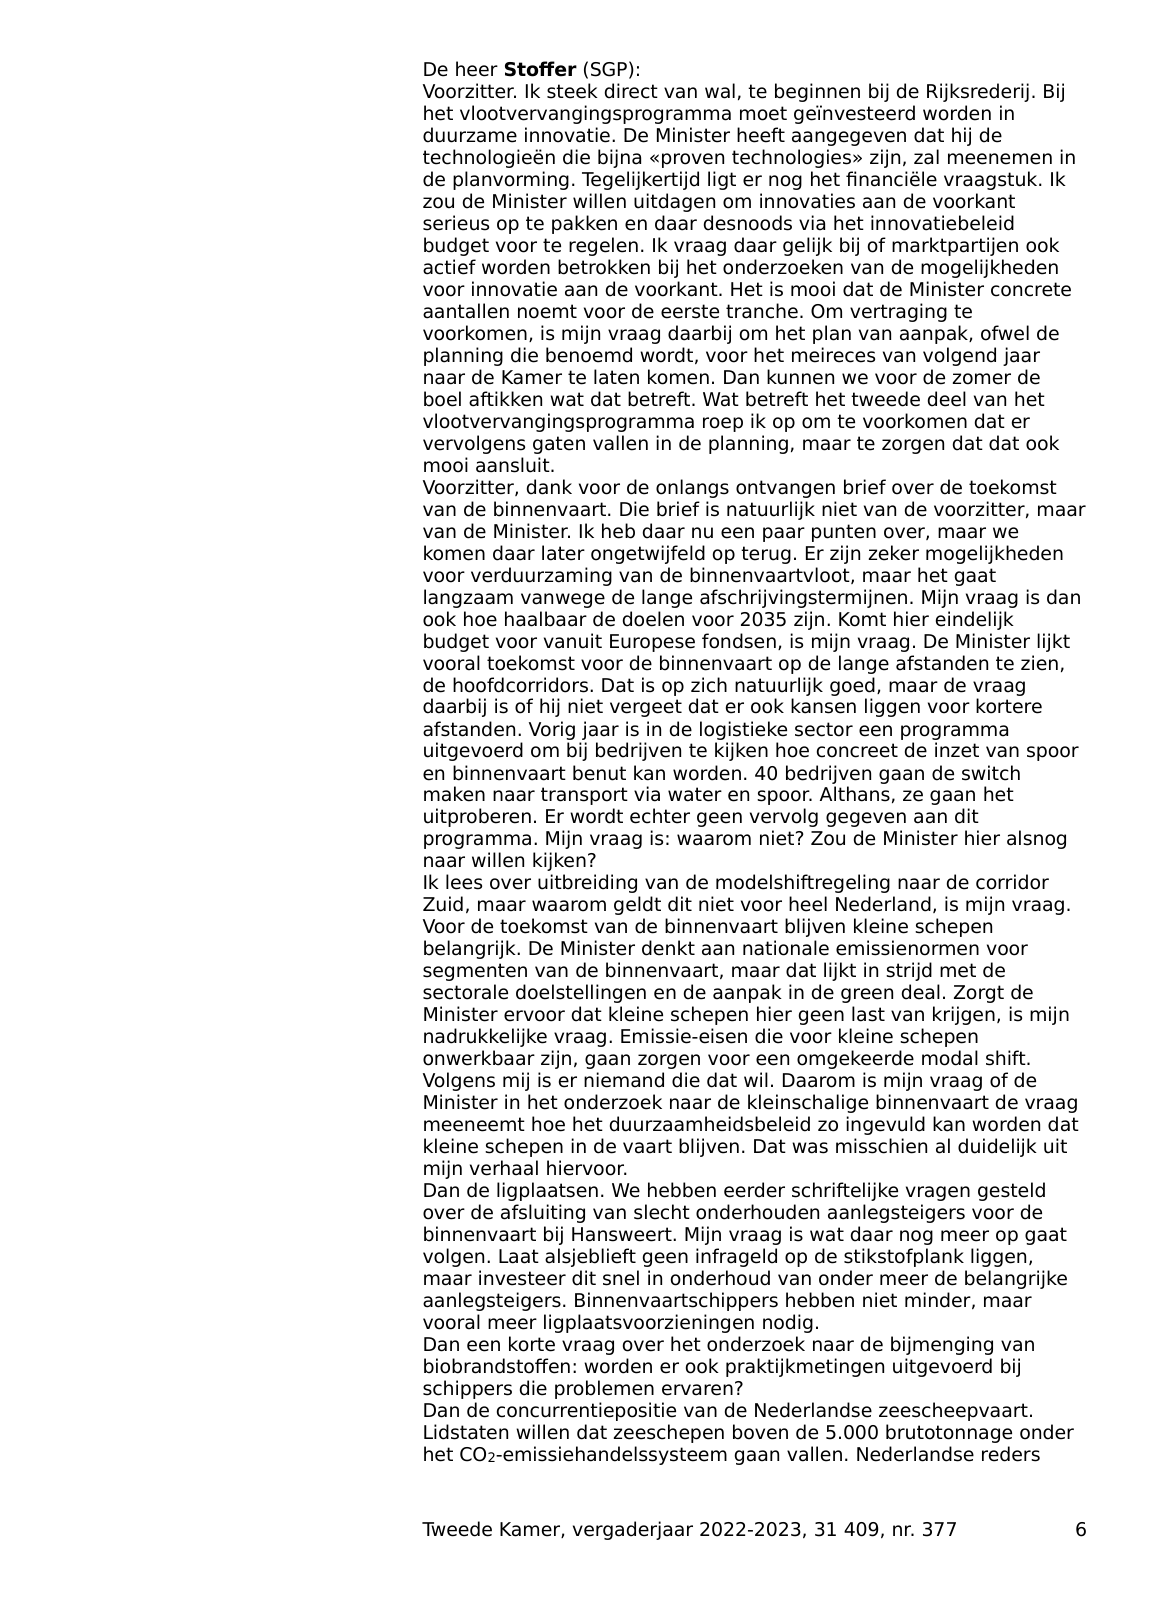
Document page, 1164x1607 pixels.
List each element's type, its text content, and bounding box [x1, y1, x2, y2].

text De heer Stoffer (SGP): [422, 59, 1087, 81]
text Dan de concurrentiepositie van de Nederlandse zeescheepvaart. Lidstaten willen dat zeeschepen boven de 5.000 brutotonnage onder het CO2-emissiehandelssysteem gaan vallen. Nederlandse reders [422, 1400, 1087, 1466]
text Ik lees over uitbreiding van de modelshiftregeling naar de corridor Zuid, maar waarom geldt dit niet voor heel Nederland, is mijn vraag. Voor de toekomst van de binnenvaart blijven kleine schepen belangrijk. De Minister denkt aan nationale emissienormen voor segmenten van de binnenvaart, maar dat lijkt in strijd met de sectorale doelstellingen en de aanpak in de green deal. Zorgt de Minister ervoor dat kleine schepen hier geen last van krijgen, is mijn nadrukkelijke vraag. Emissie-eisen die voor kleine schepen onwerkbaar zijn, gaan zorgen voor een omgekeerde modal shift. Volgens mij is er niemand die dat wil. Daarom is mijn vraag of de Minister in het onderzoek naar de kleinschalige binnenvaart de vraag meeneemt hoe het duurzaamheidsbeleid zo ingevuld kan worden dat kleine schepen in de vaart blijven. Dat was misschien al duidelijk uit mijn verhaal hiervoor. [422, 872, 1087, 1180]
text Voorzitter. Ik steek direct van wal, te beginnen bij de Rijksrederij. Bij het vlootvervangingsprogramma moet geïnvesteerd worden in duurzame innovatie. De Minister heeft aangegeven dat hij de technologieën die bijna «proven technologies» zijn, zal meenemen in de planvorming. Tegelijkertijd ligt er nog het financiële vraagstuk. Ik zou de Minister willen uitdagen om innovaties aan de voorkant serieus op te pakken en daar desnoods via het innovatiebeleid budget voor te regelen. Ik vraag daar gelijk bij of marktpartijen ook actief worden betrokken bij het onderzoeken van de mogelijkheden voor innovatie aan de voorkant. Het is mooi dat de Minister concrete aantallen noemt voor de eerste tranche. Om vertraging te voorkomen, is mijn vraag daarbij om het plan van aanpak, ofwel de planning die benoemd wordt, voor het meireces van volgend jaar naar de Kamer te laten komen. Dan kunnen we voor de zomer de boel aftikken wat dat betreft. Wat betreft het tweede deel van het vlootvervangingsprogramma roep ik op om te voorkomen dat er vervolgens gaten vallen in de planning, maar te zorgen dat dat ook mooi aansluit. [422, 81, 1087, 477]
text Voorzitter, dank voor de onlangs ontvangen brief over de toekomst van de binnenvaart. Die brief is natuurlijk niet van de voorzitter, maar van de Minister. Ik heb daar nu een paar punten over, maar we komen daar later ongetwijfeld op terug. Er zijn zeker mogelijkheden voor verduurzaming van de binnenvaartvloot, maar het gaat langzaam vanwege de lange afschrijvingstermijnen. Mijn vraag is dan ook hoe haalbaar de doelen voor 2035 zijn. Komt hier eindelijk budget voor vanuit Europese fondsen, is mijn vraag. De Minister lijkt vooral toekomst voor de binnenvaart op de lange afstanden te zien, de hoofdcorridors. Dat is op zich natuurlijk goed, maar de vraag daarbij is of hij niet vergeet dat er ook kansen liggen voor kortere afstanden. Vorig jaar is in de logistieke sector een programma uitgevoerd om bij bedrijven te kijken hoe concreet de inzet van spoor en binnenvaart benut kan worden. 40 bedrijven gaan de switch maken naar transport via water en spoor. Althans, ze gaan het uitproberen. Er wordt echter geen vervolg gegeven aan dit programma. Mijn vraag is: waarom niet? Zou de Minister hier alsnog naar willen kijken? [422, 477, 1087, 872]
text Dan de ligplaatsen. We hebben eerder schriftelijke vragen gesteld over de afsluiting van slecht onderhouden aanlegsteigers voor de binnenvaart bij Hansweert. Mijn vraag is wat daar nog meer op gaat volgen. Laat alsjeblieft geen infrageld op de stikstofplank liggen, maar investeer dit snel in onderhoud van onder meer de belangrijke aanlegsteigers. Binnenvaartschippers hebben niet minder, maar vooral meer ligplaatsvoorzieningen nodig. [422, 1180, 1087, 1334]
text Dan een korte vraag over het onderzoek naar de bijmenging van biobrandstoffen: worden er ook praktijkmetingen uitgevoerd bij schippers die problemen ervaren? [422, 1334, 1087, 1400]
